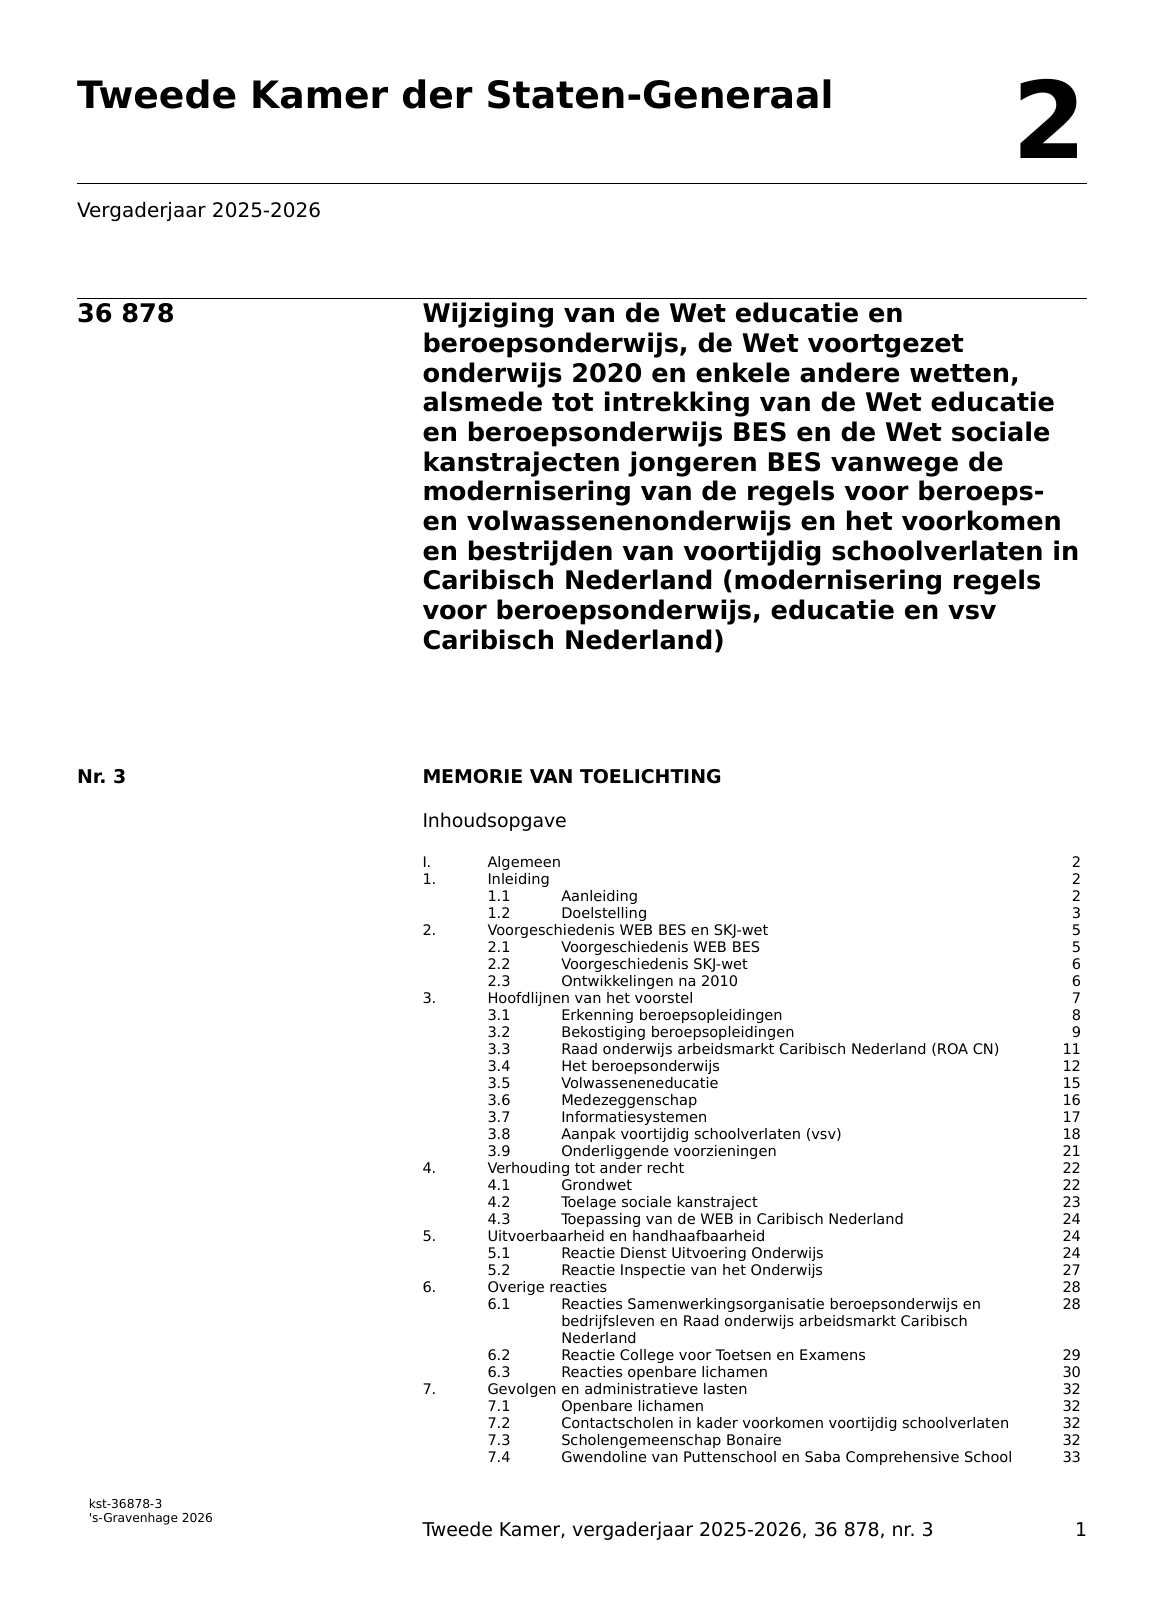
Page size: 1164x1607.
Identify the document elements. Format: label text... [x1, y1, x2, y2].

table_cell Reactie Dienst Uitvoering Onderwijs [555, 1245, 1027, 1262]
table_cell 5 [1028, 922, 1087, 939]
table_cell Overige reacties [481, 1279, 1027, 1296]
table_cell 2.1 [481, 939, 555, 956]
table_cell [422, 1364, 481, 1381]
table_cell 3.4 [481, 1058, 555, 1075]
table_cell 2 [1028, 871, 1087, 888]
table_cell 27 [1028, 1262, 1087, 1279]
table_cell Gevolgen en administratieve lasten [481, 1381, 1027, 1398]
table_cell 9 [1028, 1024, 1087, 1041]
table_cell 7.1 [481, 1398, 555, 1414]
table_cell 32 [1028, 1415, 1087, 1432]
table_cell [422, 956, 481, 973]
table_cell 24 [1028, 1211, 1087, 1228]
table_cell Gwendoline van Puttenschool en Saba Comprehensive School [555, 1449, 1027, 1466]
table_cell Erkenning beroepsopleidingen [555, 1007, 1027, 1024]
table_cell 7 [1028, 990, 1087, 1007]
table_cell Medezeggenschap [555, 1092, 1027, 1109]
table_cell 7. [422, 1381, 481, 1398]
table_cell Openbare lichamen [555, 1398, 1027, 1414]
table_cell Onderliggende voorzieningen [555, 1143, 1027, 1160]
table_cell 2. [422, 922, 481, 939]
table_cell 6. [422, 1279, 481, 1296]
table_cell [422, 1126, 481, 1143]
table_cell 8 [1028, 1007, 1087, 1024]
table_cell 2.2 [481, 956, 555, 973]
table_cell [422, 973, 481, 990]
table_cell 24 [1028, 1245, 1087, 1262]
table_cell Volwasseneneducatie [555, 1075, 1027, 1092]
table_cell 5. [422, 1228, 481, 1245]
table_cell [422, 1347, 481, 1364]
table_cell 3.2 [481, 1024, 555, 1041]
table_cell 6.3 [481, 1364, 555, 1381]
table_header 2 [886, 59, 1087, 183]
table_cell 6 [1028, 973, 1087, 990]
table_cell 32 [1028, 1381, 1087, 1398]
table_cell [422, 1262, 481, 1279]
table_cell 3 [1028, 905, 1087, 922]
table_cell Verhouding tot ander recht [481, 1160, 1027, 1177]
table_header I. [422, 854, 481, 871]
table_cell 6.2 [481, 1347, 555, 1364]
table_cell [422, 939, 481, 956]
table_cell 16 [1028, 1092, 1087, 1109]
table_cell 3.5 [481, 1075, 555, 1092]
table_cell Raad onderwijs arbeidsmarkt Caribisch Nederland (ROA CN) [555, 1041, 1027, 1058]
table_cell Toepassing van de WEB in Caribisch Nederland [555, 1211, 1027, 1228]
table_cell Bekostiging beroepsopleidingen [555, 1024, 1027, 1041]
table_cell [422, 1041, 481, 1058]
table_cell [422, 1245, 481, 1262]
table_cell [422, 1432, 481, 1448]
table_cell Grondwet [555, 1177, 1027, 1194]
table_cell 32 [1028, 1432, 1087, 1448]
table_cell 15 [1028, 1075, 1087, 1092]
table_cell Doelstelling [555, 905, 1027, 922]
table_header 2 [1028, 854, 1087, 871]
table_cell 3.9 [481, 1143, 555, 1160]
table_cell Vergaderjaar 2025-2026 [77, 184, 1087, 298]
table_cell 28 [1028, 1296, 1087, 1347]
table_cell Voorgeschiedenis SKJ-wet [555, 956, 1027, 973]
table_cell 1. [422, 871, 481, 888]
table_cell Informatiesystemen [555, 1109, 1027, 1126]
text kst-36878-3 [88, 1497, 323, 1511]
table_cell Voorgeschiedenis WEB BES [555, 939, 1027, 956]
table_cell 24 [1028, 1228, 1087, 1245]
table_cell Aanleiding [555, 888, 1027, 905]
table_cell Ontwikkelingen na 2010 [555, 973, 1027, 990]
table_cell 2.3 [481, 973, 555, 990]
table_cell Aanpak voortijdig schoolverlaten (vsv) [555, 1126, 1027, 1143]
table_cell 7.2 [481, 1415, 555, 1432]
table_cell 28 [1028, 1279, 1087, 1296]
table_cell Toelage sociale kanstraject [555, 1194, 1027, 1211]
table_cell 6 [1028, 956, 1087, 973]
table_cell Het beroepsonderwijs [555, 1058, 1027, 1075]
table_cell 3.6 [481, 1092, 555, 1109]
table_cell Reactie College voor Toetsen en Examens [555, 1347, 1027, 1364]
text Inhoudsopgave [422, 810, 1087, 832]
table_cell [422, 1211, 481, 1228]
table_cell Reactie Inspectie van het Onderwijs [555, 1262, 1027, 1279]
table_cell Scholengemeenschap Bonaire [555, 1432, 1027, 1448]
table_cell 2 [1028, 888, 1087, 905]
table_cell 30 [1028, 1364, 1087, 1381]
table_cell [422, 1194, 481, 1211]
table_cell [422, 888, 481, 905]
table_cell [422, 1092, 481, 1109]
table_header Algemeen [481, 854, 1027, 871]
table_cell 23 [1028, 1194, 1087, 1211]
table_cell 22 [1028, 1177, 1087, 1194]
table_cell 3.1 [481, 1007, 555, 1024]
text 's-Gravenhage 2026 [88, 1511, 323, 1525]
table_cell [422, 1075, 481, 1092]
table_cell [422, 1058, 481, 1075]
table_cell 6.1 [481, 1296, 555, 1347]
table_cell 5.1 [481, 1245, 555, 1262]
table_cell 3.3 [481, 1041, 555, 1058]
table_header Tweede Kamer der Staten-Generaal [77, 59, 886, 183]
table_cell 3.7 [481, 1109, 555, 1126]
table_cell 7.3 [481, 1432, 555, 1448]
table_cell Contactscholen in kader voorkomen voortijdig schoolverlaten [555, 1415, 1027, 1432]
table_cell 21 [1028, 1143, 1087, 1160]
table_cell 3.8 [481, 1126, 555, 1143]
table_cell 4.3 [481, 1211, 555, 1228]
table_cell 33 [1028, 1449, 1087, 1466]
table_cell 5.2 [481, 1262, 555, 1279]
table_cell Hoofdlijnen van het voorstel [481, 990, 1027, 1007]
table_cell 4.1 [481, 1177, 555, 1194]
table_cell 12 [1028, 1058, 1087, 1075]
table_cell 5 [1028, 939, 1087, 956]
table_cell 7.4 [481, 1449, 555, 1466]
table_cell Reacties openbare lichamen [555, 1364, 1027, 1381]
table_cell Reacties Samenwerkingsorganisatie beroepsonderwijs en bedrijfsleven en Raad onderwijs arbeidsmarkt Caribisch Nederland [555, 1296, 1027, 1347]
table_cell Inleiding [481, 871, 1027, 888]
table_cell [422, 1415, 481, 1432]
table_cell [422, 1398, 481, 1414]
table_cell 4. [422, 1160, 481, 1177]
table_cell 17 [1028, 1109, 1087, 1126]
table_cell 29 [1028, 1347, 1087, 1364]
table_cell Voorgeschiedenis WEB BES en SKJ-wet [481, 922, 1027, 939]
subtitle 36 878 Wijziging van de Wet educatie en beroepsonderwijs, de Wet voortgezet onderwijs 2020 en enkele andere wetten, alsmede tot intrekking van de Wet educatie en beroepsonderwijs BES en de Wet sociale kanstrajecten jongeren BES vanwege de modernisering van de regels voor beroeps- en volwassenenonderwijs en het voorkomen en bestrijden van voortijdig schoolverlaten in Caribisch Nederland (modernisering regels voor beroepsonderwijs, educatie en vsv Caribisch Nederland) [77, 299, 1087, 655]
table_cell [422, 1296, 481, 1347]
table_cell 4.2 [481, 1194, 555, 1211]
table_cell 3. [422, 990, 481, 1007]
table_cell [422, 1007, 481, 1024]
table_cell 1.1 [481, 888, 555, 905]
table_cell [422, 905, 481, 922]
table_cell [422, 1024, 481, 1041]
table_cell 22 [1028, 1160, 1087, 1177]
table_cell [422, 1143, 481, 1160]
table_cell 1.2 [481, 905, 555, 922]
table_cell 32 [1028, 1398, 1087, 1414]
table_cell [422, 1177, 481, 1194]
table_cell [422, 1109, 481, 1126]
table_cell 11 [1028, 1041, 1087, 1058]
table_cell [422, 1449, 481, 1466]
subtitle Nr. 3 MEMORIE VAN TOELICHTING [77, 766, 1087, 788]
table_cell 18 [1028, 1126, 1087, 1143]
table_cell Uitvoerbaarheid en handhaafbaarheid [481, 1228, 1027, 1245]
